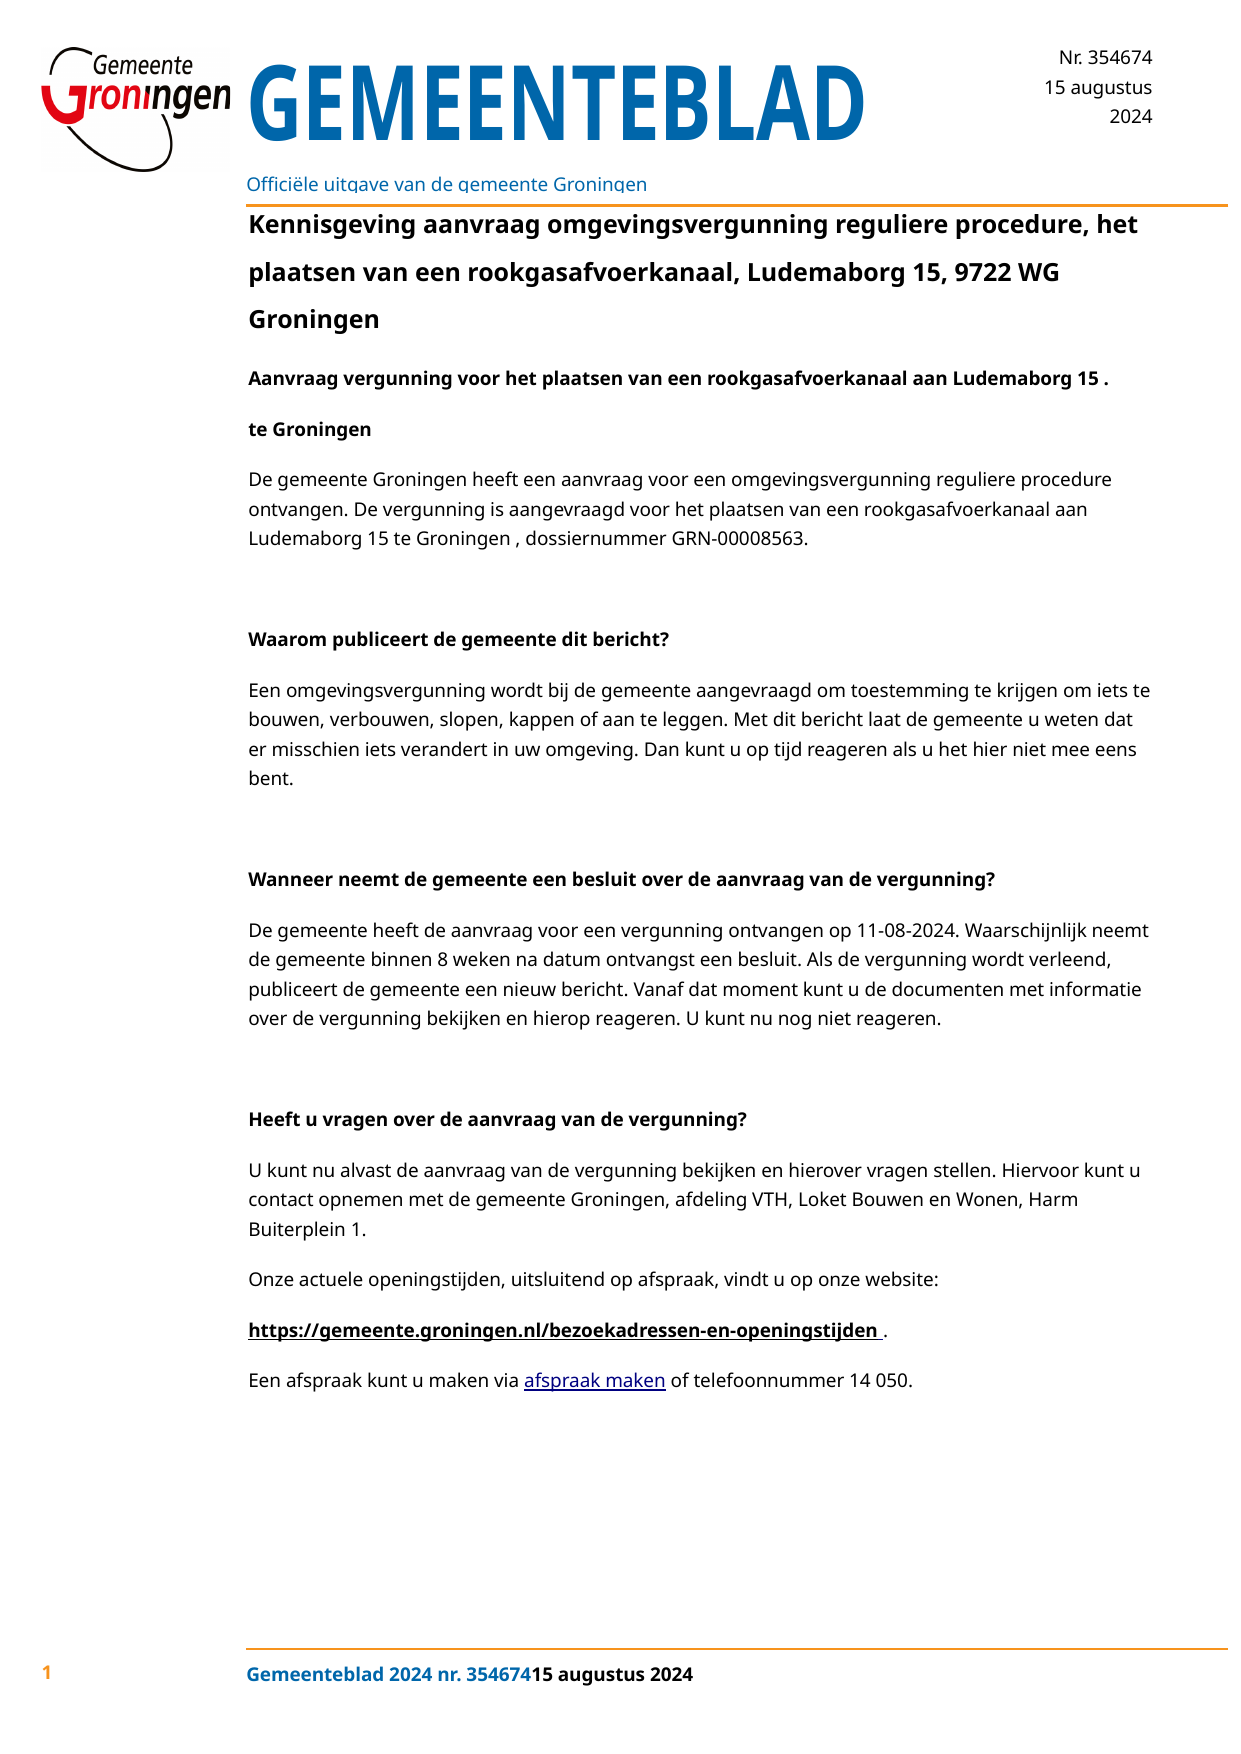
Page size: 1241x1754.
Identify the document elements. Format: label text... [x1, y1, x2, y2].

text Waarom publiceert de gemeente dit bericht? [248, 626, 1152, 652]
text Wanneer neemt de gemeente een besluit over de aanvraag van de vergunning? [248, 866, 1152, 892]
text Aanvraag vergunning voor het plaatsen van een rookgasafvoerkanaal aan Ludemaborg 15 . [248, 366, 1152, 391]
text Onze actuele openingstijden, uitsluitend op afspraak, vindt u op onze website: [248, 1266, 1152, 1292]
text Een omgevingsvergunning wordt bij de gemeente aangevraagd om toestemming te krijgen om iets te bouwen, verbouwen, slopen, kappen of aan te leggen. Met dit bericht laat de gemeente u weten dat er misschien iets verandert in uw omgeving. Dan kunt u op tijd reageren als u het hier niet mee eens bent. [248, 677, 1152, 791]
text Heeft u vragen over de aanvraag van de vergunning? [248, 1106, 1152, 1132]
text Een afspraak kunt u maken via afspraak maken of telefoonnummer 14 050. [248, 1367, 1152, 1393]
text te Groningen [248, 416, 1152, 442]
text De gemeente Groningen heeft een aanvraag voor een omgevingsvergunning reguliere procedure ontvangen. De vergunning is aangevraagd voor het plaatsen van een rookgasafvoerkanaal aan Ludemaborg 15 te Groningen , dossiernummer GRN-00008563. [248, 466, 1152, 551]
text De gemeente heeft de aanvraag voor een vergunning ontvangen op 11-08-2024. Waarschijnlijk neemt de gemeente binnen 8 weken na datum ontvangst een besluit. Als de vergunning wordt verleend, publiceert de gemeente een nieuw bericht. Vanaf dat moment kunt u de documenten met informatie over de vergunning bekijken en hierop reageren. U kunt nu nog niet reageren. [248, 917, 1152, 1031]
text Kennisgeving aanvraag omgevingsvergunning reguliere procedure, het plaatsen van een rookgasafvoerkanaal, Ludemaborg 15, 9722 WG Groningen [248, 207, 1152, 336]
text U kunt nu alvast de aanvraag van de vergunning bekijken en hierover vragen stellen. Hiervoor kunt u contact opnemen met de gemeente Groningen, afdeling VTH, Loket Bouwen en Wonen, Harm Buiterplein 1. [248, 1157, 1152, 1242]
text https://gemeente.groningen.nl/bezoekadressen-en-openingstijden . [248, 1317, 1152, 1342]
picture [41, 47, 231, 172]
